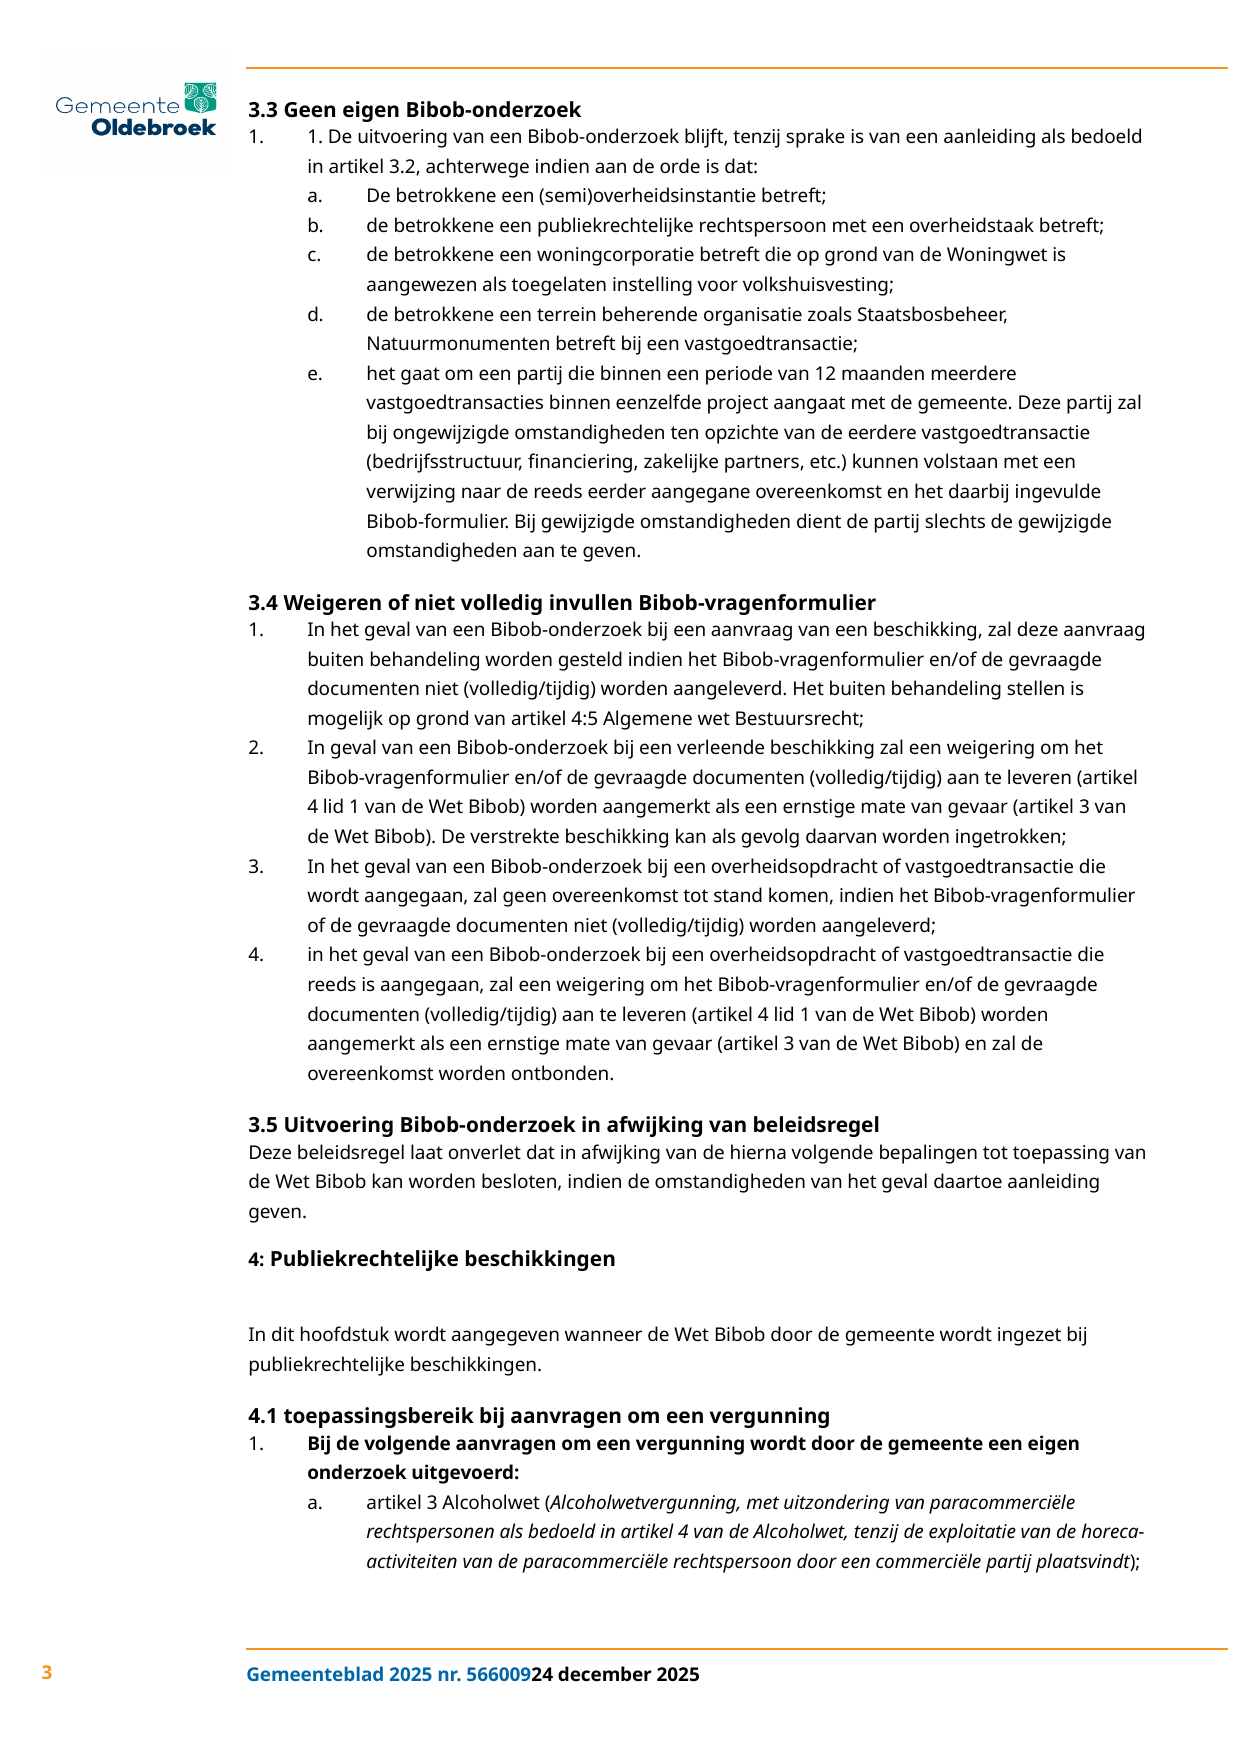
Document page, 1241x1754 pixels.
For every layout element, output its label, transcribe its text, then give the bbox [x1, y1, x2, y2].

text 4.1 toepassingsbereik bij aanvragen om een vergunning [248, 1401, 1152, 1430]
text Deze beleidsregel laat onverlet dat in afwijking van de hierna volgende bepalingen tot toepassing van de Wet Bibob kan worden besloten, indien de omstandigheden van het geval daartoe aanleiding geven. [248, 1139, 1152, 1224]
list de betrokkene een woningcorporatie betreft die op grond van de Woningwet is aangewezen als toegelaten instelling voor volkshuisvesting; [307, 242, 1152, 297]
picture [41, 47, 231, 172]
list In het geval van een Bibob-onderzoek bij een overheidsopdracht of vastgoedtransactie die wordt aangegaan, zal geen overeenkomst tot stand komen, indien het Bibob-vragenformulier of de gevraagde documenten niet (volledig/tijdig) worden aangeleverd; [248, 853, 1152, 938]
text 3.3 Geen eigen Bibob-onderzoek [248, 95, 1152, 123]
text In dit hoofdstuk wordt aangegeven wanneer de Wet Bibob door de gemeente wordt ingezet bij publiekrechtelijke beschikkingen. [248, 1321, 1152, 1377]
text 3.4 Weigeren of niet volledig invullen Bibob-vragenformulier [248, 588, 1152, 616]
text 3.5 Uitvoering Bibob-onderzoek in afwijking van beleidsregel [248, 1110, 1152, 1139]
list De betrokkene een (semi)overheidsinstantie betreft; [307, 182, 1152, 208]
list het gaat om een partij die binnen een periode van 12 maanden meerdere vastgoedtransacties binnen eenzelfde project aangaat met de gemeente. Deze partij zal bij ongewijzigde omstandigheden ten opzichte van de eerdere vastgoedtransactie (bedrijfsstructuur, financiering, zakelijke partners, etc.) kunnen volstaan met een verwijzing naar de reeds eerder aangegane overeenkomst en het daarbij ingevulde Bibob-formulier. Bij gewijzigde omstandigheden dient de partij slechts de gewijzigde omstandigheden aan te geven. [307, 360, 1152, 563]
list artikel 3 Alcoholwet (Alcoholwetvergunning, met uitzondering van paracommerciële rechtspersonen als bedoeld in artikel 4 van de Alcoholwet, tenzij de exploitatie van de horeca-activiteiten van de paracommerciële rechtspersoon door een commerciële partij plaatsvindt); [307, 1489, 1152, 1574]
list 1. De uitvoering van een Bibob-onderzoek blijft, tenzij sprake is van een aanleiding als bedoeld in artikel 3.2, achterwege indien aan de orde is dat: [248, 123, 1152, 178]
text 4: Publiekrechtelijke beschikkingen [248, 1244, 1152, 1272]
list de betrokkene een publiekrechtelijke rechtspersoon met een overheidstaak betreft; [307, 212, 1152, 238]
list In het geval van een Bibob-onderzoek bij een aanvraag van een beschikking, zal deze aanvraag buiten behandeling worden gesteld indien het Bibob-vragenformulier en/of de gevraagde documenten niet (volledig/tijdig) worden aangeleverd. Het buiten behandeling stellen is mogelijk op grond van artikel 4:5 Algemene wet Bestuursrecht; [248, 616, 1152, 731]
list Bij de volgende aanvragen om een vergunning wordt door de gemeente een eigen onderzoek uitgevoerd: [248, 1430, 1152, 1485]
list In geval van een Bibob-onderzoek bij een verleende beschikking zal een weigering om het Bibob-vragenformulier en/of de gevraagde documenten (volledig/tijdig) aan te leveren (artikel 4 lid 1 van de Wet Bibob) worden aangemerkt als een ernstige mate van gevaar (artikel 3 van de Wet Bibob). De verstrekte beschikking kan als gevolg daarvan worden ingetrokken; [248, 734, 1152, 849]
list in het geval van een Bibob-onderzoek bij een overheidsopdracht of vastgoedtransactie die reeds is aangegaan, zal een weigering om het Bibob-vragenformulier en/of de gevraagde documenten (volledig/tijdig) aan te leveren (artikel 4 lid 1 van de Wet Bibob) worden aangemerkt als een ernstige mate van gevaar (artikel 3 van de Wet Bibob) en zal de overeenkomst worden ontbonden. [248, 942, 1152, 1086]
list de betrokkene een terrein beherende organisatie zoals Staatsbosbeheer, Natuurmonumenten betreft bij een vastgoedtransactie; [307, 301, 1152, 356]
